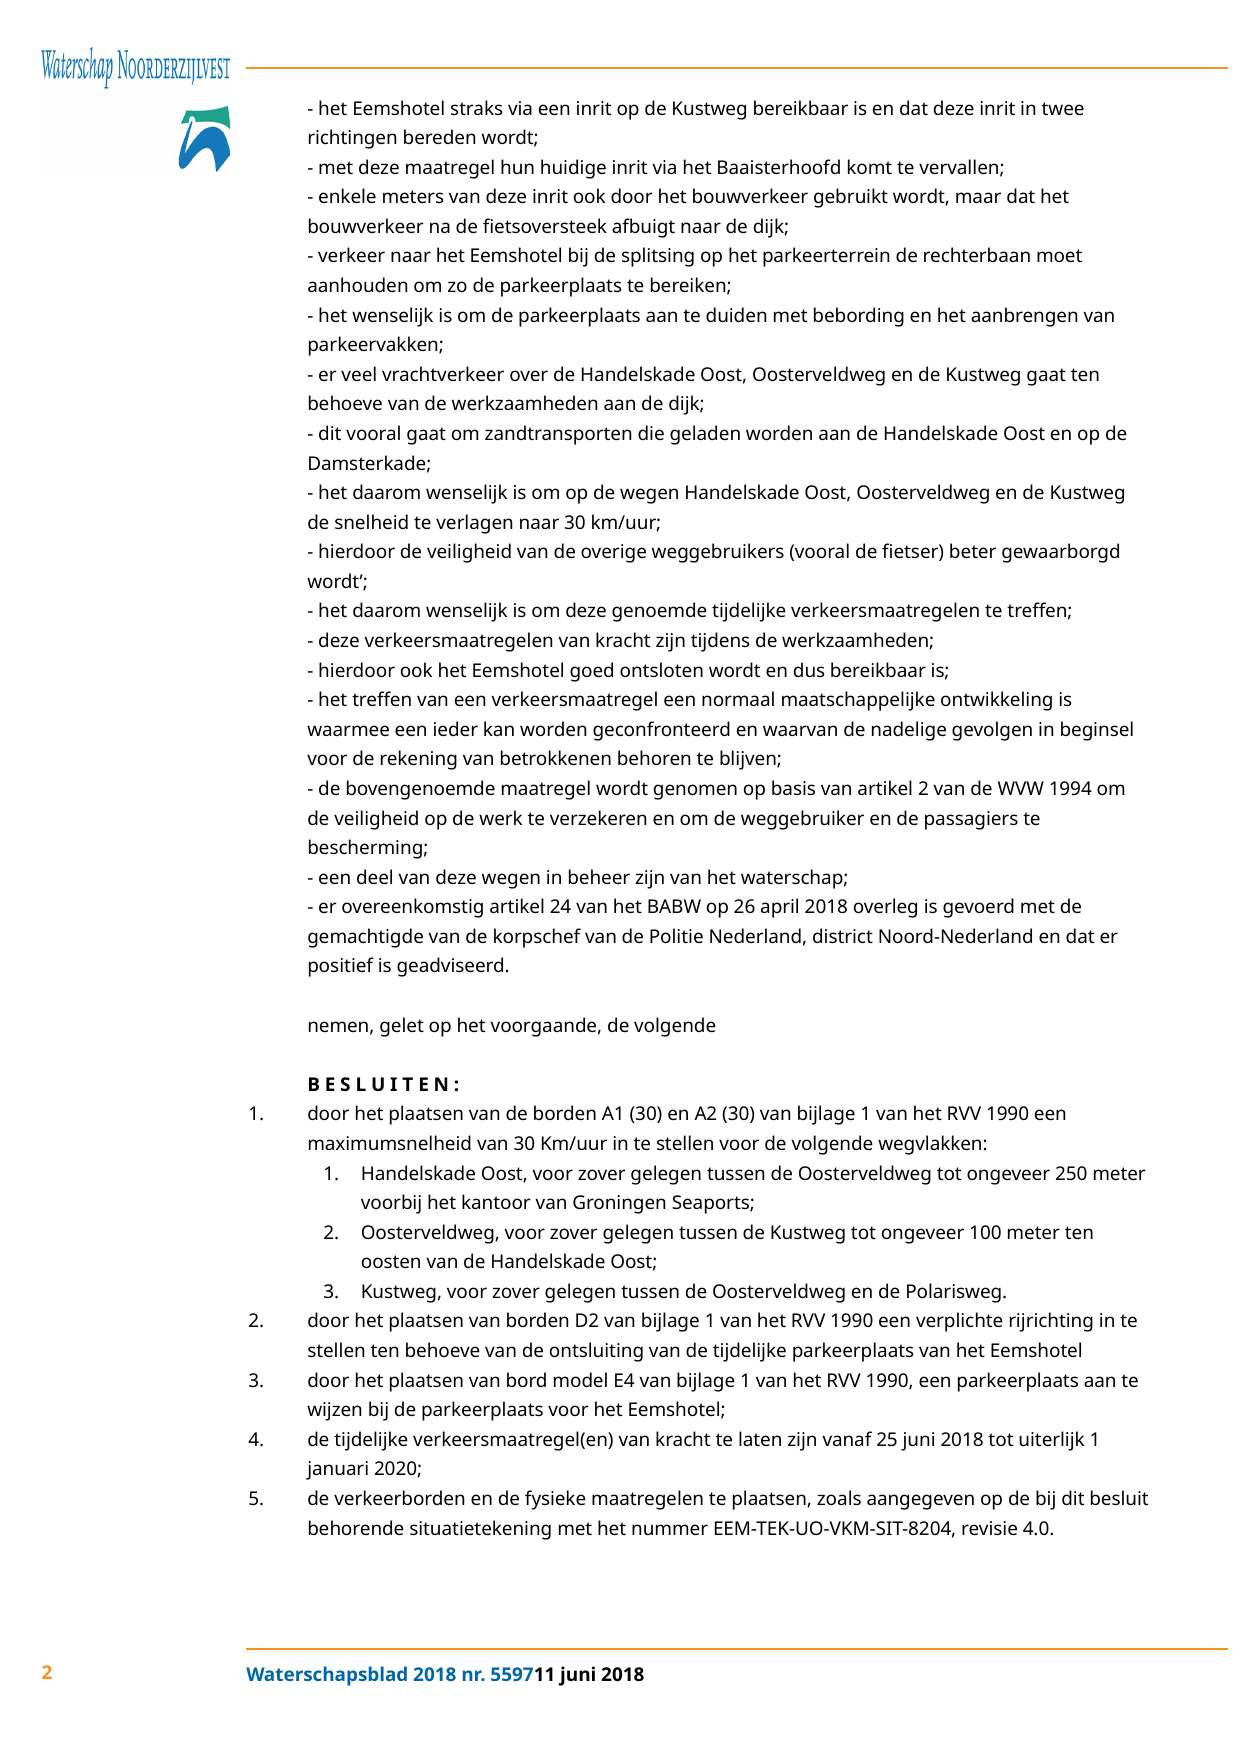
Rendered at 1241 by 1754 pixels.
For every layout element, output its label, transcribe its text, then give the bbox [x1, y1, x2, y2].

list - verkeer naar het Eemshotel bij de splitsing op het parkeerterrein de rechterbaan moet aanhouden om zo de parkeerplaats te bereiken; [248, 243, 1152, 298]
list - het wenselijk is om de parkeerplaats aan te duiden met bebording en het aanbrengen van parkeervakken; [248, 302, 1152, 357]
list - er veel vrachtverkeer over de Handelskade Oost, Oosterveldweg en de Kustweg gaat ten behoeve van de werkzaamheden aan de dijk; [248, 361, 1152, 416]
list de tijdelijke verkeersmaatregel(en) van kracht te laten zijn vanaf 25 juni 2018 tot uiterlijk 1 januari 2020; [248, 1426, 1152, 1481]
list - met deze maatregel hun huidige inrit via het Baaisterhoofd komt te vervallen; [248, 154, 1152, 180]
list - de bovengenoemde maatregel wordt genomen op basis van artikel 2 van de WVW 1994 om de veiligheid op de werk te verzekeren en om de weggebruiker en de passagiers te bescherming; [248, 775, 1152, 860]
list Handelskade Oost, voor zover gelegen tussen de Oosterveldweg tot ongeveer 250 meter voorbij het kantoor van Groningen Seaports; [323, 1160, 1152, 1215]
list - het daarom wenselijk is om op de wegen Handelskade Oost, Oosterveldweg en de Kustweg de snelheid te verlagen naar 30 km/uur; [248, 479, 1152, 535]
list - hierdoor ook het Eemshotel goed ontsloten wordt en dus bereikbaar is; [248, 657, 1152, 683]
list Kustweg, voor zover gelegen tussen de Oosterveldweg en de Polarisweg. [323, 1278, 1152, 1304]
list - een deel van deze wegen in beheer zijn van het waterschap; [248, 864, 1152, 890]
list - het Eemshotel straks via een inrit op de Kustweg bereikbaar is en dat deze inrit in twee richtingen bereden wordt; [248, 95, 1152, 150]
list de verkeerborden en de fysieke maatregelen te plaatsen, zoals aangegeven op de bij dit besluit behorende situatietekening met het nummer EEM-TEK-UO-VKM-SIT-8204, revisie 4.0. [248, 1485, 1152, 1541]
list B E S L U I T E N : [248, 1071, 1152, 1097]
list nemen, gelet op het voorgaande, de volgende [248, 1012, 1152, 1038]
list - hierdoor de veiligheid van de overige weggebruikers (vooral de fietser) beter gewaarborgd wordt’; [248, 538, 1152, 594]
list door het plaatsen van bord model E4 van bijlage 1 van het RVV 1990, een parkeerplaats aan te wijzen bij de parkeerplaats voor het Eemshotel; [248, 1367, 1152, 1422]
list - er overeenkomstig artikel 24 van het BABW op 26 april 2018 overleg is gevoerd met de gemachtigde van de korpschef van de Politie Nederland, district Noord-Nederland en dat er positief is geadviseerd. [248, 893, 1152, 978]
list door het plaatsen van borden D2 van bijlage 1 van het RVV 1990 een verplichte rijrichting in te stellen ten behoeve van de ontsluiting van de tijdelijke parkeerplaats van het Eemshotel [248, 1308, 1152, 1363]
list - het treffen van een verkeersmaatregel een normaal maatschappelijke ontwikkeling is waarmee een ieder kan worden geconfronteerd en waarvan de nadelige gevolgen in beginsel voor de rekening van betrokkenen behoren te blijven; [248, 686, 1152, 771]
picture [41, 47, 231, 172]
list Oosterveldweg, voor zover gelegen tussen de Kustweg tot ongeveer 100 meter ten oosten van de Handelskade Oost; [323, 1219, 1152, 1274]
list - het daarom wenselijk is om deze genoemde tijdelijke verkeersmaatregelen te treffen; [248, 598, 1152, 623]
list - enkele meters van deze inrit ook door het bouwverkeer gebruikt wordt, maar dat het bouwverkeer na de fietsoversteek afbuigt naar de dijk; [248, 183, 1152, 239]
list - dit vooral gaat om zandtransporten die geladen worden aan de Handelskade Oost en op de Damsterkade; [248, 420, 1152, 476]
list - deze verkeersmaatregelen van kracht zijn tijdens de werkzaamheden; [248, 627, 1152, 653]
list door het plaatsen van de borden A1 (30) en A2 (30) van bijlage 1 van het RVV 1990 een maximumsnelheid van 30 Km/uur in te stellen voor de volgende wegvlakken: [248, 1101, 1152, 1156]
